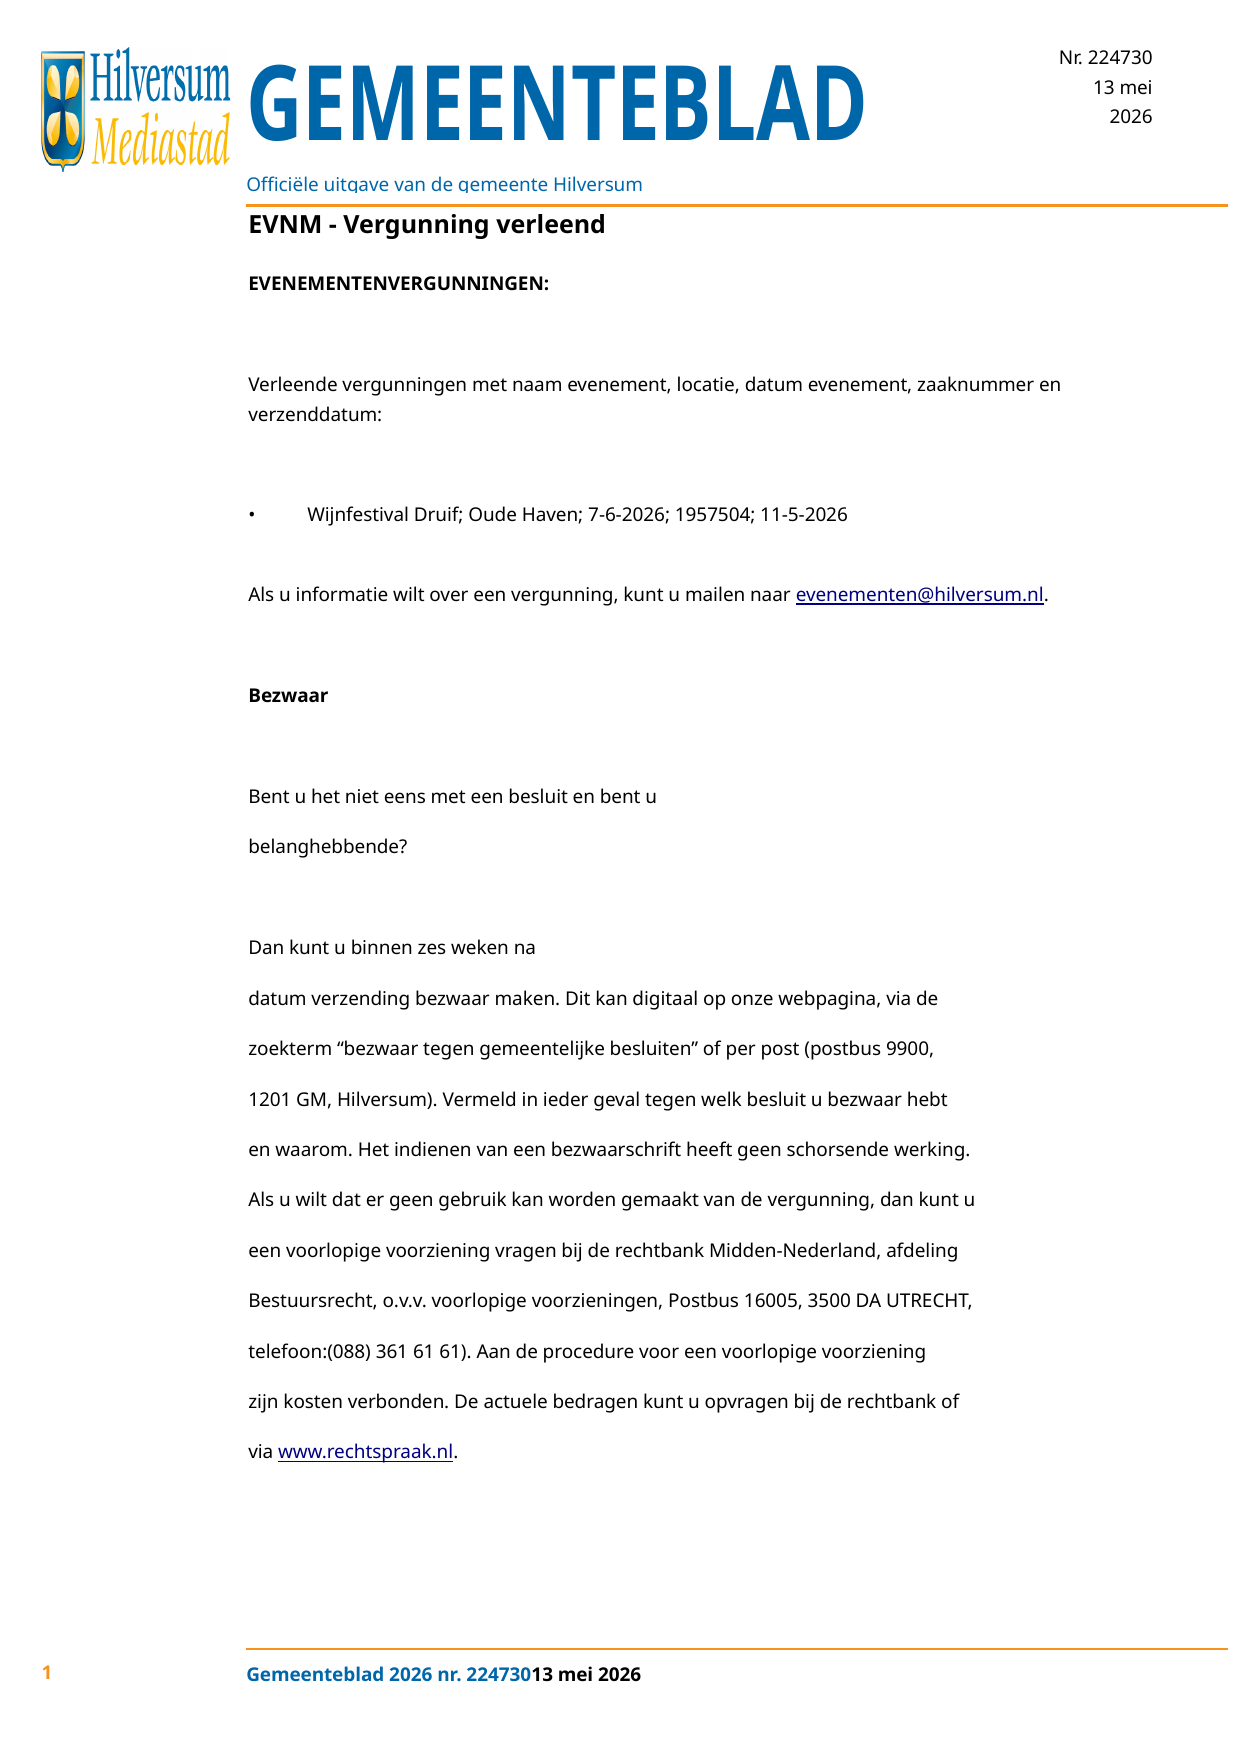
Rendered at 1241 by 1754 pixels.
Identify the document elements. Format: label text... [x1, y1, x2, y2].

text Bestuursrecht, o.v.v. voorlopige voorzieningen, Postbus 16005, 3500 DA UTRECHT, [248, 1287, 1152, 1313]
list Wijnfestival Druif; Oude Haven; 7-6-2026; 1957504; 11-5-2026 [248, 502, 1152, 527]
text EVNM - Vergunning verleend [248, 207, 1152, 241]
text EVENEMENTENVERGUNNINGEN: [248, 270, 1152, 296]
text Dan kunt u binnen zes weken na [248, 934, 1152, 960]
text zoekterm “bezwaar tegen gemeentelijke besluiten” of per post (postbus 9900, [248, 1035, 1152, 1061]
text Bezwaar [248, 682, 1152, 708]
text datum verzending bezwaar maken. Dit kan digitaal op onze webpagina, via de [248, 985, 1152, 1011]
picture [41, 47, 231, 172]
text Bent u het niet eens met een besluit en bent u [248, 783, 1152, 809]
text en waarom. Het indienen van een bezwaarschrift heeft geen schorsende werking. [248, 1136, 1152, 1162]
text Als u informatie wilt over een vergunning, kunt u mailen naar evenementen@hilversum.nl. [248, 582, 1152, 607]
text via www.rechtspraak.nl. [248, 1439, 1152, 1464]
text telefoon:(088) 361 61 61). Aan de procedure voor een voorlopige voorziening [248, 1338, 1152, 1363]
text belanghebbende? [248, 834, 1152, 859]
text zijn kosten verbonden. De actuele bedragen kunt u opvragen bij de rechtbank of [248, 1388, 1152, 1414]
text 1201 GM, Hilversum). Vermeld in ieder geval tegen welk besluit u bezwaar hebt [248, 1086, 1152, 1111]
text Als u wilt dat er geen gebruik kan worden gemaakt van de vergunning, dan kunt u [248, 1187, 1152, 1212]
text een voorlopige voorziening vragen bij de rechtbank Midden-Nederland, afdeling [248, 1237, 1152, 1263]
text Verleende vergunningen met naam evenement, locatie, datum evenement, zaaknummer en verzenddatum: [248, 371, 1152, 426]
